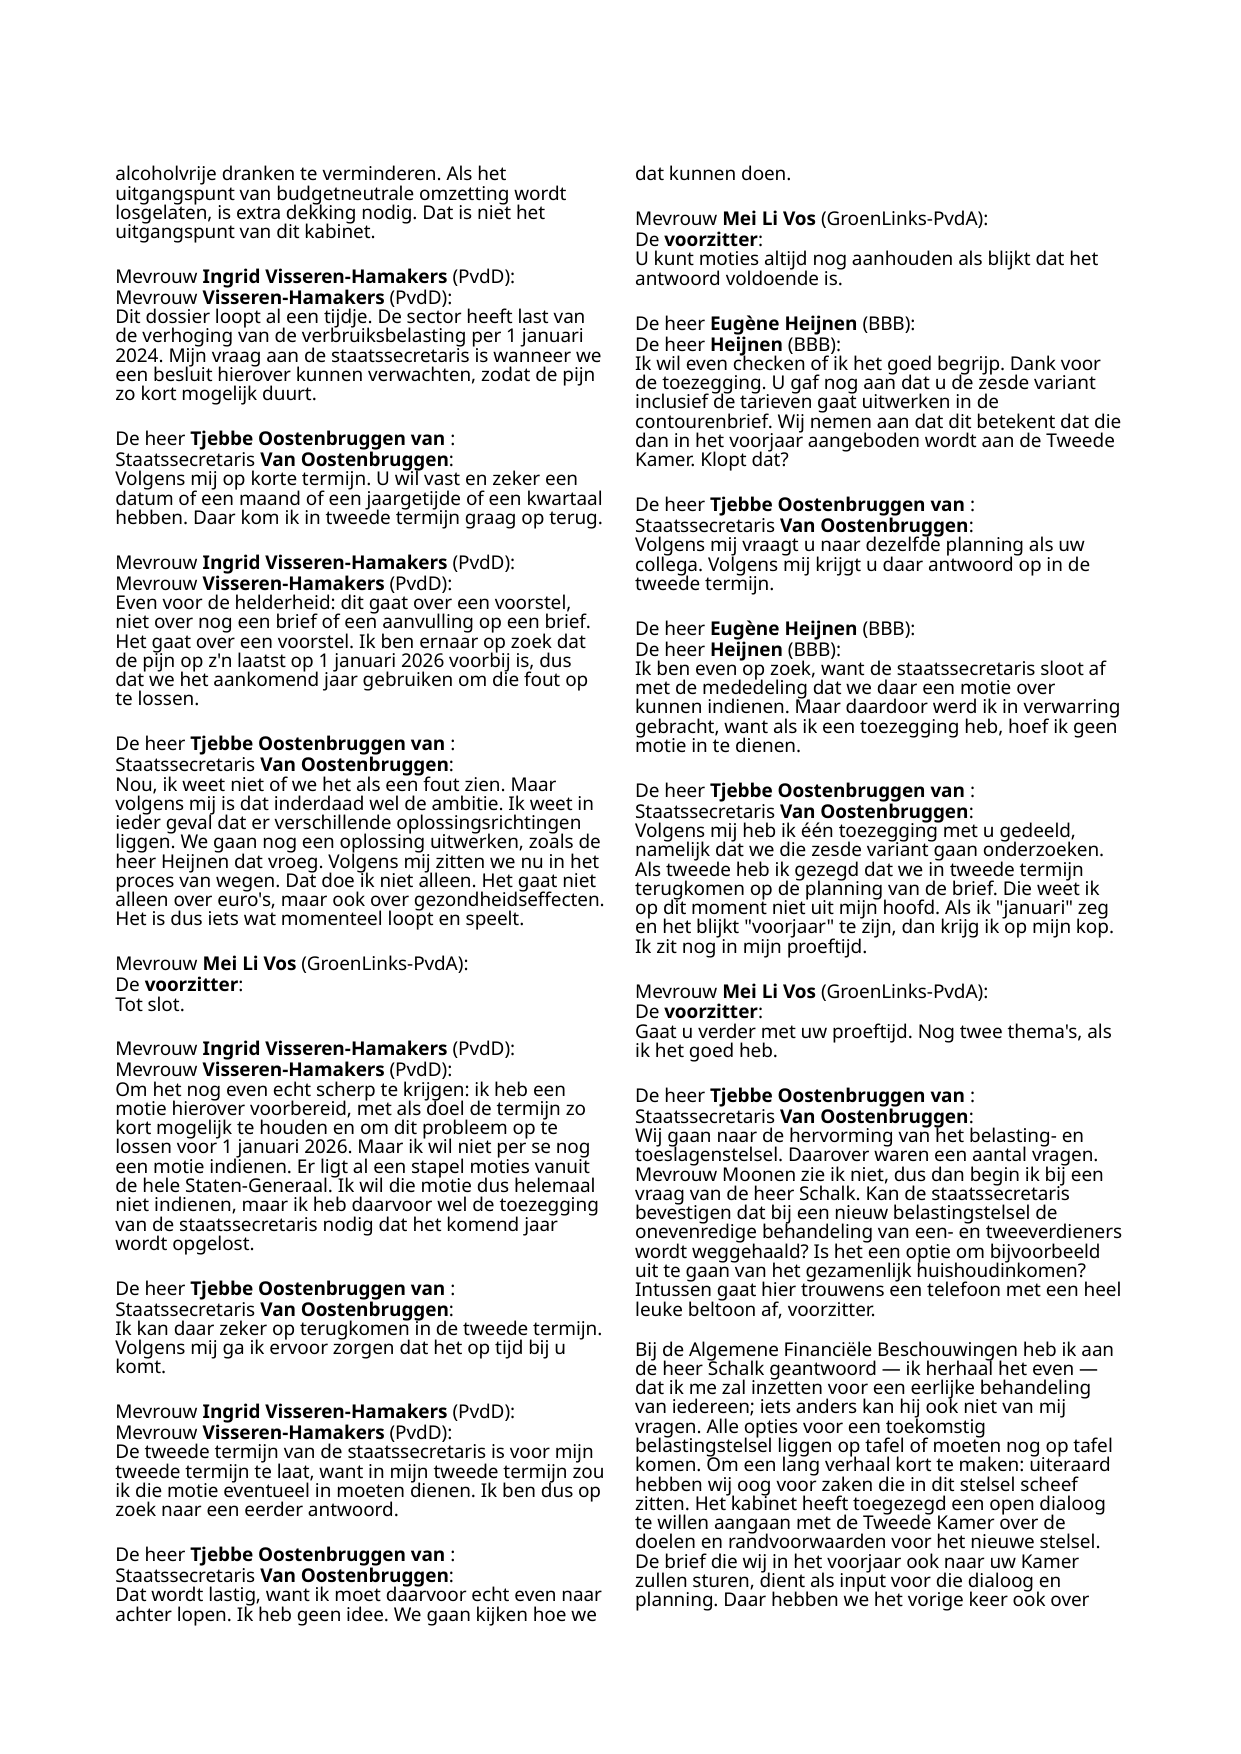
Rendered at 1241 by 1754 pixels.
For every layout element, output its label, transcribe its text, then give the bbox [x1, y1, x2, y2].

text Staatssecretaris Van Oostenbruggen: [115, 1301, 605, 1320]
text Mevrouw Mei Li Vos (GroenLinks-PvdA): [635, 978, 1125, 1003]
text Ik ben even op zoek, want de staatssecretaris sloot af met de mededeling dat we daar een motie over kunnen indienen. Maar daardoor werd ik in verwarring gebracht, want als ik een toezegging heb, hoef ik geen motie in te dienen. [635, 660, 1125, 756]
text U kunt moties altijd nog aanhouden als blijkt dat het antwoord voldoende is. [635, 250, 1125, 289]
text Staatssecretaris Van Oostenbruggen: [635, 517, 1125, 536]
text Om het nog even echt scherp te krijgen: ik heb een motie hierover voorbereid, met als doel de termijn zo kort mogelijk te houden en om dit probleem op te lossen voor 1 januari 2026. Maar ik wil niet per se nog een motie indienen. Er ligt al een stapel moties vanuit de hele Staten-Generaal. Ik wil die motie dus helemaal niet indienen, maar ik heb daarvoor wel de toezegging van de staatssecretaris nodig dat het komend jaar wordt opgelost. [115, 1081, 605, 1254]
text De heer Eugène Heijnen (BBB): [635, 310, 1125, 336]
text De heer Tjebbe Oostenbruggen van : [635, 491, 1125, 517]
text De heer Heijnen (BBB): [635, 336, 1125, 355]
text Gaat u verder met uw proeftijd. Nog twee thema's, als ik het goed heb. [635, 1023, 1125, 1061]
text dat kunnen doen. [635, 165, 1125, 184]
text Mevrouw Visseren-Hamakers (PvdD): [115, 1061, 605, 1081]
text Mevrouw Visseren-Hamakers (PvdD): [115, 575, 605, 594]
text Ik wil even checken of ik het goed begrijp. Dank voor de toezegging. U gaf nog aan dat u de zesde variant inclusief de tarieven gaat uitwerken in de contourenbrief. Wij nemen aan dat dit betekent dat die dan in het voorjaar aangeboden wordt aan de Tweede Kamer. Klopt dat? [635, 355, 1125, 470]
text Mevrouw Mei Li Vos (GroenLinks-PvdA): [115, 951, 605, 976]
text De heer Tjebbe Oostenbruggen van : [635, 777, 1125, 803]
text Even voor de helderheid: dit gaat over een voorstel, niet over nog een brief of een aanvulling op een brief. Het gaat over een voorstel. Ik ben ernaar op zoek dat de pijn op z'n laatst op 1 januari 2026 voorbij is, dus dat we het aankomend jaar gebruiken om die fout op te lossen. [115, 594, 605, 710]
text Mevrouw Visseren-Hamakers (PvdD): [115, 1424, 605, 1443]
text De tweede termijn van de staatssecretaris is voor mijn tweede termijn te laat, want in mijn tweede termijn zou ik die motie eventueel in moeten dienen. Ik ben dus op zoek naar een eerder antwoord. [115, 1443, 605, 1521]
text alcoholvrije dranken te verminderen. Als het uitgangspunt van budgetneutrale omzetting wordt losgelaten, is extra dekking nodig. Dat is niet het uitgangspunt van dit kabinet. [115, 165, 605, 242]
text Staatssecretaris Van Oostenbruggen: [115, 1567, 605, 1586]
text De heer Heijnen (BBB): [635, 641, 1125, 660]
text De heer Tjebbe Oostenbruggen van : [115, 425, 605, 451]
text De heer Eugène Heijnen (BBB): [635, 615, 1125, 641]
text De voorzitter: [115, 976, 605, 996]
text Wij gaan naar de hervorming van het belasting- en toeslagenstelsel. Daarover waren een aantal vragen. Mevrouw Moonen zie ik niet, dus dan begin ik bij een vraag van de heer Schalk. Kan de staatssecretaris bevestigen dat bij een nieuw belastingstelsel de onevenredige behandeling van een- en tweeverdieners wordt weggehaald? Is het een optie om bijvoorbeeld uit te gaan van het gezamenlijk huishoudinkomen? Intussen gaat hier trouwens een telefoon met een heel leuke beltoon af, voorzitter. [635, 1127, 1125, 1320]
text Staatssecretaris Van Oostenbruggen: [635, 803, 1125, 822]
text Mevrouw Ingrid Visseren-Hamakers (PvdD): [115, 1398, 605, 1424]
text Nou, ik weet niet of we het als een fout zien. Maar volgens mij is dat inderdaad wel de ambitie. Ik weet in ieder geval dat er verschillende oplossingsrichtingen liggen. We gaan nog een oplossing uitwerken, zoals de heer Heijnen dat vroeg. Volgens mij zitten we nu in het proces van wegen. Dat doe ik niet alleen. Het gaat niet alleen over euro's, maar ook over gezondheidseffecten. Het is dus iets wat momenteel loopt en speelt. [115, 776, 605, 930]
text Volgens mij op korte termijn. U wil vast en zeker een datum of een maand of een jaargetijde of een kwartaal hebben. Daar kom ik in tweede termijn graag op terug. [115, 470, 605, 528]
text Mevrouw Mei Li Vos (GroenLinks-PvdA): [635, 205, 1125, 231]
text Tot slot. [115, 996, 605, 1015]
text De heer Tjebbe Oostenbruggen van : [115, 1541, 605, 1567]
text Volgens mij vraagt u naar dezelfde planning als uw collega. Volgens mij krijgt u daar antwoord op in de tweede termijn. [635, 536, 1125, 594]
text De heer Tjebbe Oostenbruggen van : [635, 1082, 1125, 1108]
text Volgens mij heb ik één toezegging met u gedeeld, namelijk dat we die zesde variant gaan onderzoeken. Als tweede heb ik gezegd dat we in tweede termijn terugkomen op de planning van de brief. Die weet ik op dit moment niet uit mijn hoofd. Als ik "januari" zeg en het blijkt "voorjaar" te zijn, dan krijg ik op mijn kop. Ik zit nog in mijn proeftijd. [635, 822, 1125, 957]
text Mevrouw Ingrid Visseren-Hamakers (PvdD): [115, 263, 605, 289]
text Staatssecretaris Van Oostenbruggen: [635, 1108, 1125, 1127]
text Staatssecretaris Van Oostenbruggen: [115, 756, 605, 776]
text Dat wordt lastig, want ik moet daarvoor echt even naar achter lopen. Ik heb geen idee. We gaan kijken hoe we [115, 1586, 605, 1625]
text De heer Tjebbe Oostenbruggen van : [115, 731, 605, 756]
text De voorzitter: [635, 1003, 1125, 1023]
text Staatssecretaris Van Oostenbruggen: [115, 451, 605, 470]
text Ik kan daar zeker op terugkomen in de tweede termijn. Volgens mij ga ik ervoor zorgen dat het op tijd bij u komt. [115, 1320, 605, 1378]
text Mevrouw Ingrid Visseren-Hamakers (PvdD): [115, 1036, 605, 1061]
text Mevrouw Ingrid Visseren-Hamakers (PvdD): [115, 549, 605, 575]
text Mevrouw Visseren-Hamakers (PvdD): [115, 289, 605, 308]
text Bij de Algemene Financiële Beschouwingen heb ik aan de heer Schalk geantwoord — ik herhaal het even — dat ik me zal inzetten voor een eerlijke behandeling van iedereen; iets anders kan hij ook niet van mij vragen. Alle opties voor een toekomstig belastingstelsel liggen op tafel of moeten nog op tafel komen. Om een lang verhaal kort te maken: uiteraard hebben wij oog voor zaken die in dit stelsel scheef zitten. Het kabinet heeft toegezegd een open dialoog te willen aangaan met de Tweede Kamer over de doelen en randvoorwaarden voor het nieuwe stelsel. De brief die wij in het voorjaar ook naar uw Kamer zullen sturen, dient als input voor die dialoog en planning. Daar hebben we het vorige keer ook over [635, 1341, 1125, 1610]
text De voorzitter: [635, 231, 1125, 250]
text De heer Tjebbe Oostenbruggen van : [115, 1275, 605, 1301]
text Dit dossier loopt al een tijdje. De sector heeft last van de verhoging van de verbruiksbelasting per 1 januari 2024. Mijn vraag aan de staatssecretaris is wanneer we een besluit hierover kunnen verwachten, zodat de pijn zo kort mogelijk duurt. [115, 308, 605, 404]
